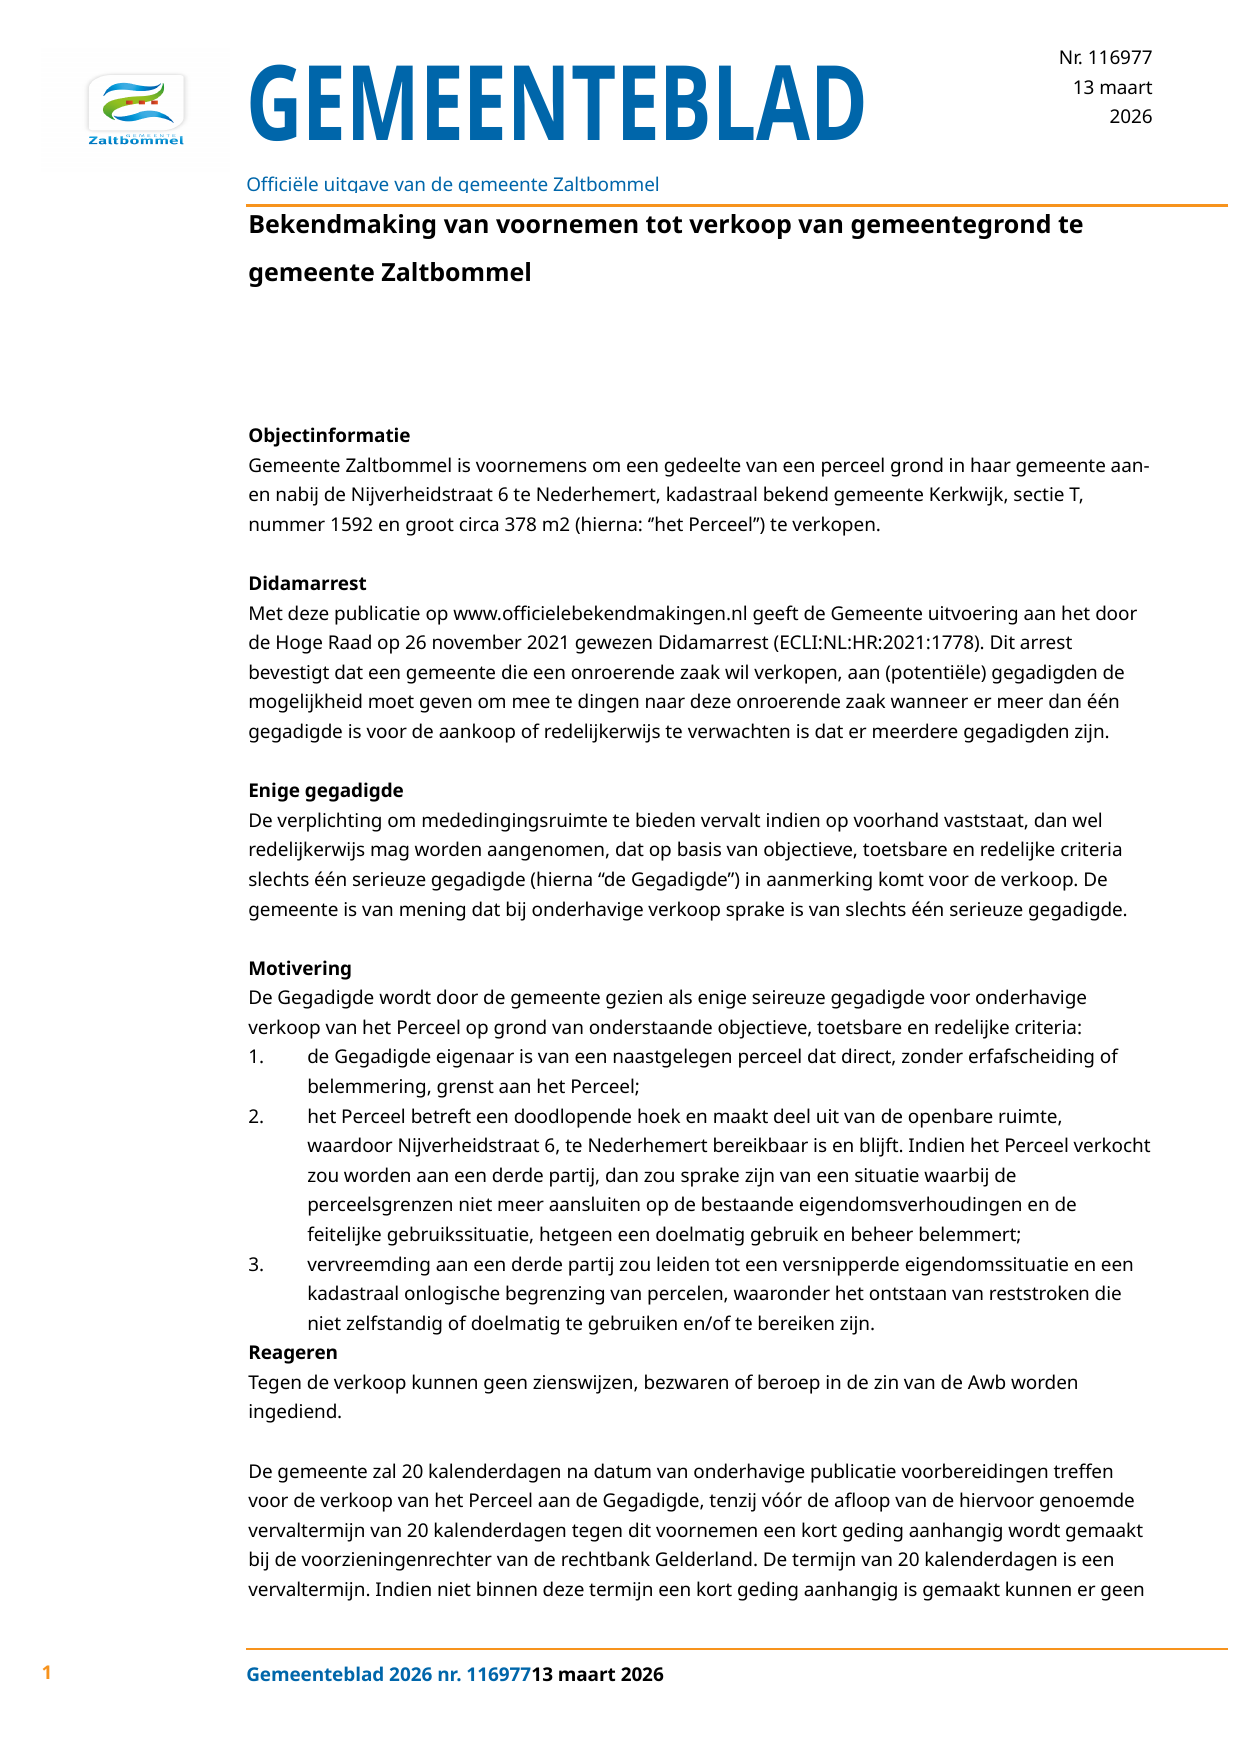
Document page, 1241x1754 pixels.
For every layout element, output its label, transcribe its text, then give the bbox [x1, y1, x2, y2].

text Objectinformatie [248, 422, 1152, 448]
list vervreemding aan een derde partij zou leiden tot een versnipperde eigendomssituatie en een kadastraal onlogische begrenzing van percelen, waaronder het ontstaan van reststroken die niet zelfstandig of doelmatig te gebruiken en/of te bereiken zijn. [248, 1251, 1152, 1336]
list de Gegadigde eigenaar is van een naastgelegen perceel dat direct, zonder erfafscheiding of belemmering, grenst aan het Perceel; [248, 1044, 1152, 1099]
text Didamarrest [248, 570, 1152, 596]
text De Gegadigde wordt door de gemeente gezien als enige seireuze gegadigde voor onderhavige verkoop van het Perceel op grond van onderstaande objectieve, toetsbare en redelijke criteria: [248, 984, 1152, 1040]
text Reageren [248, 1339, 1152, 1365]
list het Perceel betreft een doodlopende hoek en maakt deel uit van de openbare ruimte, waardoor Nijverheidstraat 6, te Nederhemert bereikbaar is en blijft. Indien het Perceel verkocht zou worden aan een derde partij, dan zou sprake zijn van een situatie waarbij de perceelsgrenzen niet meer aansluiten op de bestaande eigendomsverhoudingen en de feitelijke gebruikssituatie, hetgeen een doelmatig gebruik en beheer belemmert; [248, 1103, 1152, 1247]
text Met deze publicatie op www.officielebekendmakingen.nl geeft de Gemeente uitvoering aan het door de Hoge Raad op 26 november 2021 gewezen Didamarrest (ECLI:NL:HR:2021:1778). Dit arrest bevestigt dat een gemeente die een onroerende zaak wil verkopen, aan (potentiële) gegadigden de mogelijkheid moet geven om mee te dingen naar deze onroerende zaak wanneer er meer dan één gegadigde is voor de aankoop of redelijkerwijs te verwachten is dat er meerdere gegadigden zijn. [248, 600, 1152, 744]
text De gemeente zal 20 kalenderdagen na datum van onderhavige publicatie voorbereidingen treffen voor de verkoop van het Perceel aan de Gegadigde, tenzij vóór de afloop van de hiervoor genoemde vervaltermijn van 20 kalenderdagen tegen dit voornemen een kort geding aanhangig wordt gemaakt bij de voorzieningenrechter van de rechtbank Gelderland. De termijn van 20 kalenderdagen is een vervaltermijn. Indien niet binnen deze termijn een kort geding aanhangig is gemaakt kunnen er geen [248, 1458, 1152, 1602]
text De verplichting om mededingingsruimte te bieden vervalt indien op voorhand vaststaat, dan wel redelijkerwijs mag worden aangenomen, dat op basis van objectieve, toetsbare en redelijke criteria slechts één serieuze gegadigde (hierna “de Gegadigde”) in aanmerking komt voor de verkoop. De gemeente is van mening dat bij onderhavige verkoop sprake is van slechts één serieuze gegadigde. [248, 807, 1152, 922]
text Bekendmaking van voornemen tot verkoop van gemeentegrond te gemeente Zaltbommel [248, 207, 1152, 288]
text Enige gegadigde [248, 777, 1152, 803]
text Motivering [248, 955, 1152, 981]
picture [41, 47, 231, 172]
text Tegen de verkoop kunnen geen zienswijzen, bezwaren of beroep in de zin van de Awb worden ingediend. [248, 1369, 1152, 1424]
text Gemeente Zaltbommel is voornemens om een gedeelte van een perceel grond in haar gemeente aan- en nabij de Nijverheidstraat 6 te Nederhemert, kadastraal bekend gemeente Kerkwijk, sectie T, nummer 1592 en groot circa 378 m2 (hierna: ‘’het Perceel’’) te verkopen. [248, 452, 1152, 537]
